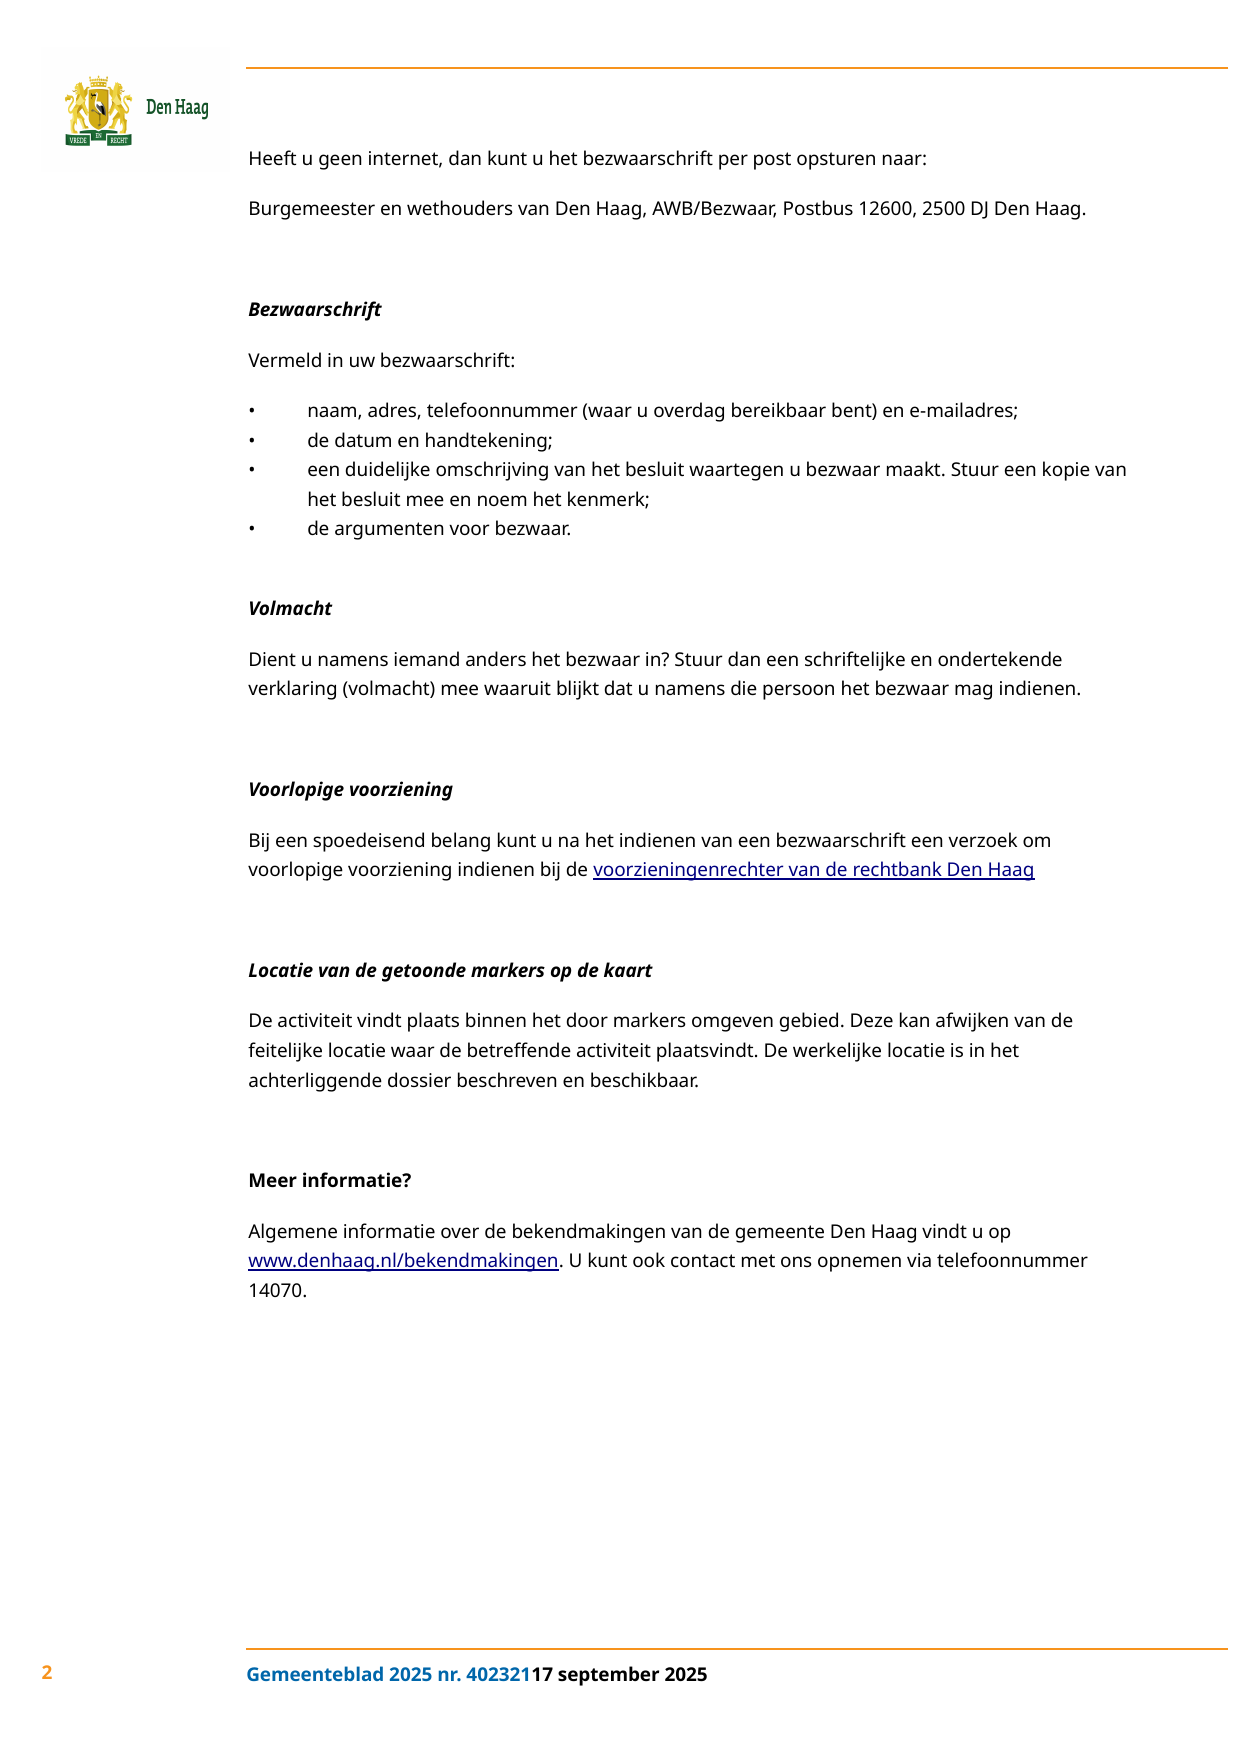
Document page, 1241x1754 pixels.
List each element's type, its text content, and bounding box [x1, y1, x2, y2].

list een duidelijke omschrijving van het besluit waartegen u bezwaar maakt. Stuur een kopie van het besluit mee en noem het kenmerk; [248, 456, 1152, 512]
text Bij een spoedeisend belang kunt u na het indienen van een bezwaarschrift een verzoek om voorlopige voorziening indienen bij de voorzieningenrechter van de rechtbank Den Haag [248, 827, 1152, 882]
picture [41, 47, 231, 172]
text Algemene informatie over de bekendmakingen van de gemeente Den Haag vindt u op www.denhaag.nl/bekendmakingen. U kunt ook contact met ons opnemen via telefoonnummer 14070. [248, 1218, 1152, 1303]
list de datum en handtekening; [248, 427, 1152, 453]
text Burgemeester en wethouders van Den Haag, AWB/Bezwaar, Postbus 12600, 2500 DJ Den Haag. [248, 196, 1152, 221]
list naam, adres, telefoonnummer (waar u overdag bereikbaar bent) en e-mailadres; [248, 397, 1152, 423]
text Heeft u geen internet, dan kunt u het bezwaarschrift per post opsturen naar: [248, 145, 1152, 171]
text Meer informatie? [248, 1168, 1152, 1193]
text Bezwaarschrift [248, 296, 1152, 322]
text Volmacht [248, 596, 1152, 621]
text Voorlopige voorziening [248, 776, 1152, 802]
text Vermeld in uw bezwaarschrift: [248, 347, 1152, 373]
text Dient u namens iemand anders het bezwaar in? Stuur dan een schriftelijke en ondertekende verklaring (volmacht) mee waaruit blijkt dat u namens die persoon het bezwaar mag indienen. [248, 646, 1152, 701]
text De activiteit vindt plaats binnen het door markers omgeven gebied. Deze kan afwijken van de feitelijke locatie waar de betreffende activiteit plaatsvindt. De werkelijke locatie is in het achterliggende dossier beschreven en beschikbaar. [248, 1008, 1152, 1093]
text Locatie van de getoonde markers op de kaart [248, 957, 1152, 983]
list de argumenten voor bezwaar. [248, 516, 1152, 541]
